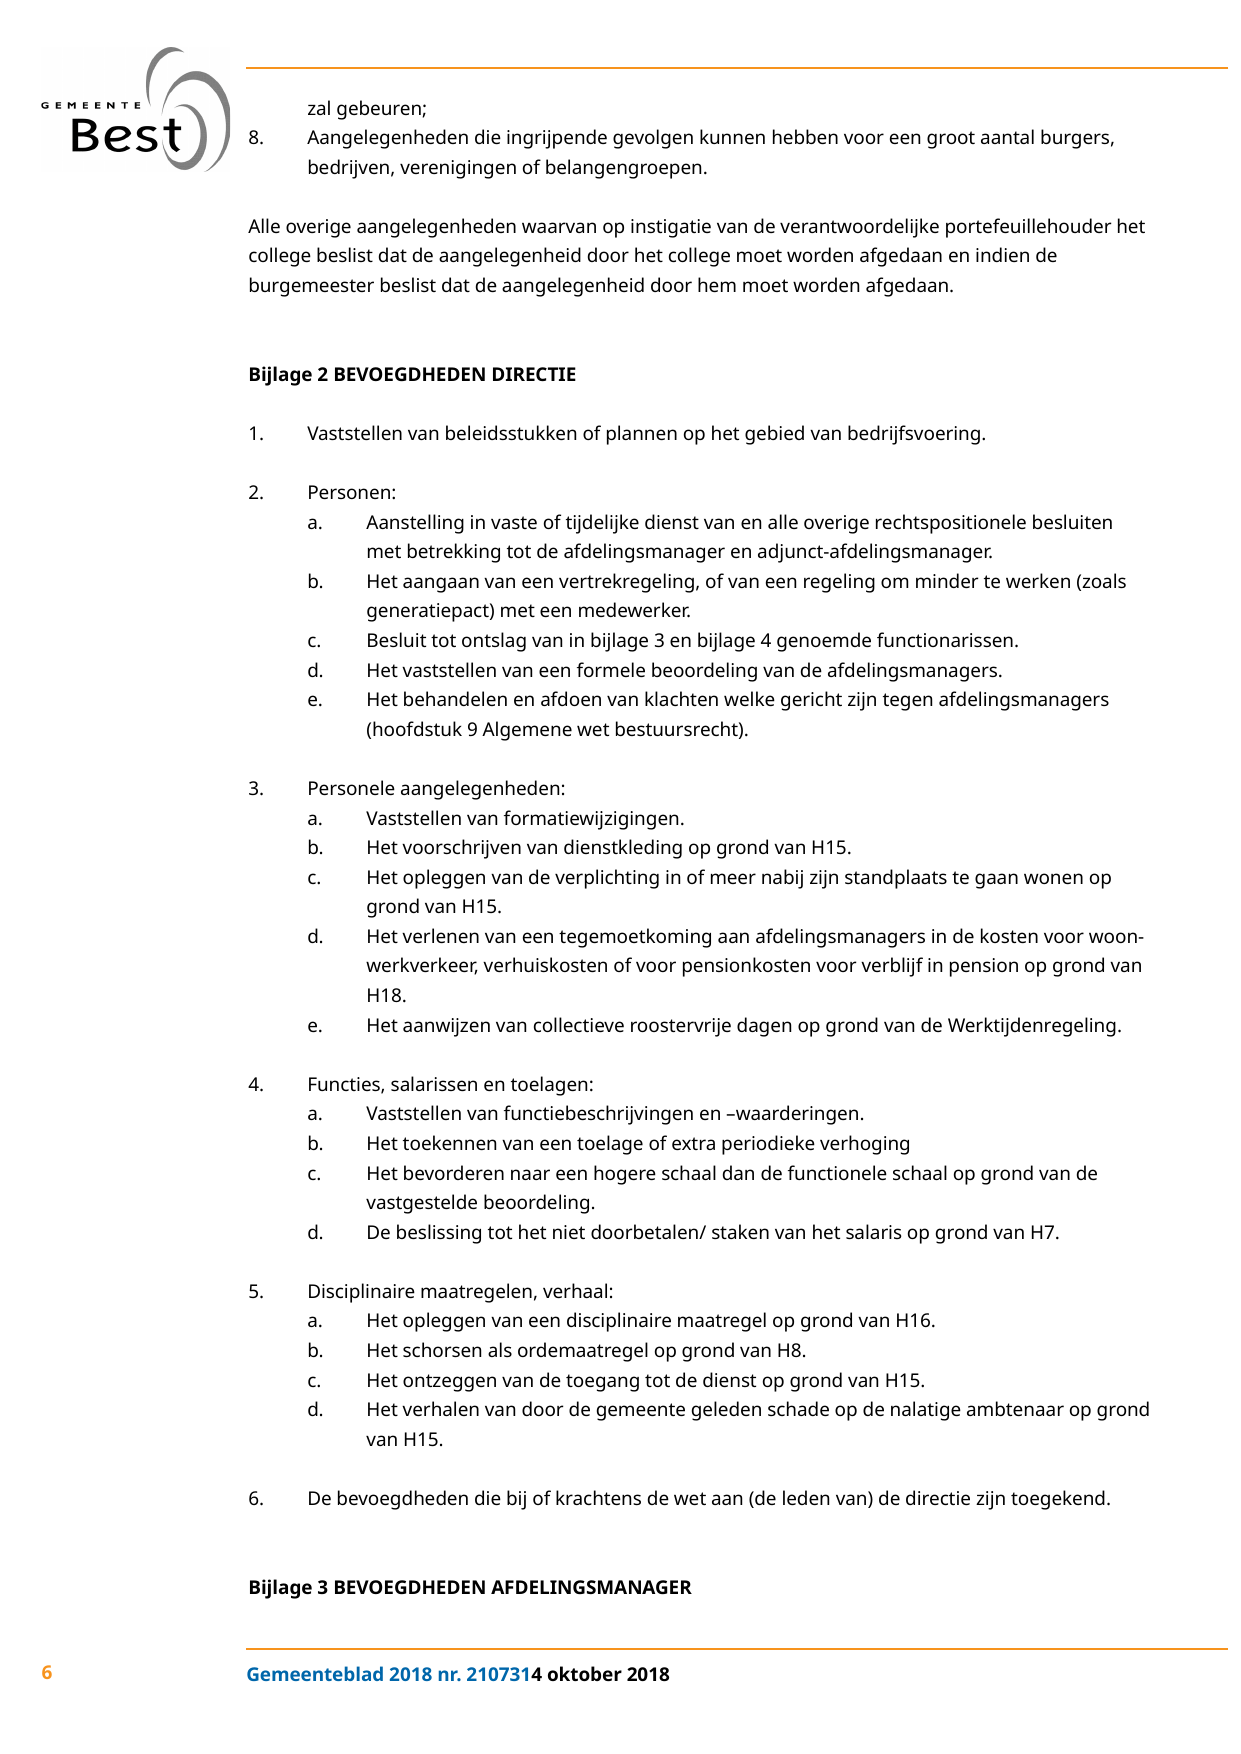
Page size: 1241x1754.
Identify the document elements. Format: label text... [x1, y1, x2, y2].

picture [41, 47, 231, 172]
list Het toekennen van een toelage of extra periodieke verhoging [307, 1130, 1152, 1156]
list Het aangaan van een vertrekregeling, of van een regeling om minder te werken (zoals generatiepact) met een medewerker. [307, 568, 1152, 623]
list Aanstelling in vaste of tijdelijke dienst van en alle overige rechtspositionele besluiten met betrekking tot de afdelingsmanager en adjunct-afdelingsmanager. [307, 509, 1152, 564]
list Het ontzeggen van de toegang tot de dienst op grond van H15. [307, 1367, 1152, 1393]
text Bijlage 2 BEVOEGDHEDEN DIRECTIE [248, 361, 1152, 387]
list Het opleggen van de verplichting in of meer nabij zijn standplaats te gaan wonen op grond van H15. [307, 864, 1152, 919]
list Het schorsen als ordemaatregel op grond van H8. [307, 1337, 1152, 1363]
list Aangelegenheden die ingrijpende gevolgen kunnen hebben voor een groot aantal burgers, bedrijven, verenigingen of belangengroepen. [248, 124, 1152, 180]
list Het opleggen van een disciplinaire maatregel op grond van H16. [307, 1308, 1152, 1333]
list Het bevorderen naar een hogere schaal dan de functionele schaal op grond van de vastgestelde beoordeling. [307, 1160, 1152, 1215]
list Vaststellen van beleidsstukken of plannen op het gebied van bedrijfsvoering. [248, 420, 1152, 446]
list Functies, salarissen en toelagen: [248, 1071, 1152, 1097]
list Disciplinaire maatregelen, verhaal: [248, 1278, 1152, 1304]
list Het aanwijzen van collectieve roostervrije dagen op grond van de Werktijdenregeling. [307, 1012, 1152, 1038]
text Alle overige aangelegenheden waarvan op instigatie van de verantwoordelijke portefeuillehouder het college beslist dat de aangelegenheid door het college moet worden afgedaan en indien de burgemeester beslist dat de aangelegenheid door hem moet worden afgedaan. [248, 213, 1152, 298]
list Het behandelen en afdoen van klachten welke gericht zijn tegen afdelingsmanagers (hoofdstuk 9 Algemene wet bestuursrecht). [307, 686, 1152, 742]
list Vaststellen van functiebeschrijvingen en –waarderingen. [307, 1101, 1152, 1126]
list Het verlenen van een tegemoetkoming aan afdelingsmanagers in de kosten voor woon-werkverkeer, verhuiskosten of voor pensionkosten voor verblijf in pension op grond van H18. [307, 923, 1152, 1008]
text Bijlage 3 BEVOEGDHEDEN AFDELINGSMANAGER [248, 1574, 1152, 1600]
list Besluit tot ontslag van in bijlage 3 en bijlage 4 genoemde functionarissen. [307, 627, 1152, 653]
list zal gebeuren; [248, 95, 1152, 121]
list Het vaststellen van een formele beoordeling van de afdelingsmanagers. [307, 657, 1152, 683]
list Het voorschrijven van dienstkleding op grond van H15. [307, 834, 1152, 860]
list Personen: [248, 479, 1152, 505]
list Personele aangelegenheden: [248, 775, 1152, 801]
list De bevoegdheden die bij of krachtens de wet aan (de leden van) de directie zijn toegekend. [248, 1485, 1152, 1511]
list De beslissing tot het niet doorbetalen/ staken van het salaris op grond van H7. [307, 1219, 1152, 1245]
list Het verhalen van door de gemeente geleden schade op de nalatige ambtenaar op grond van H15. [307, 1396, 1152, 1452]
list Vaststellen van formatiewijzigingen. [307, 805, 1152, 831]
